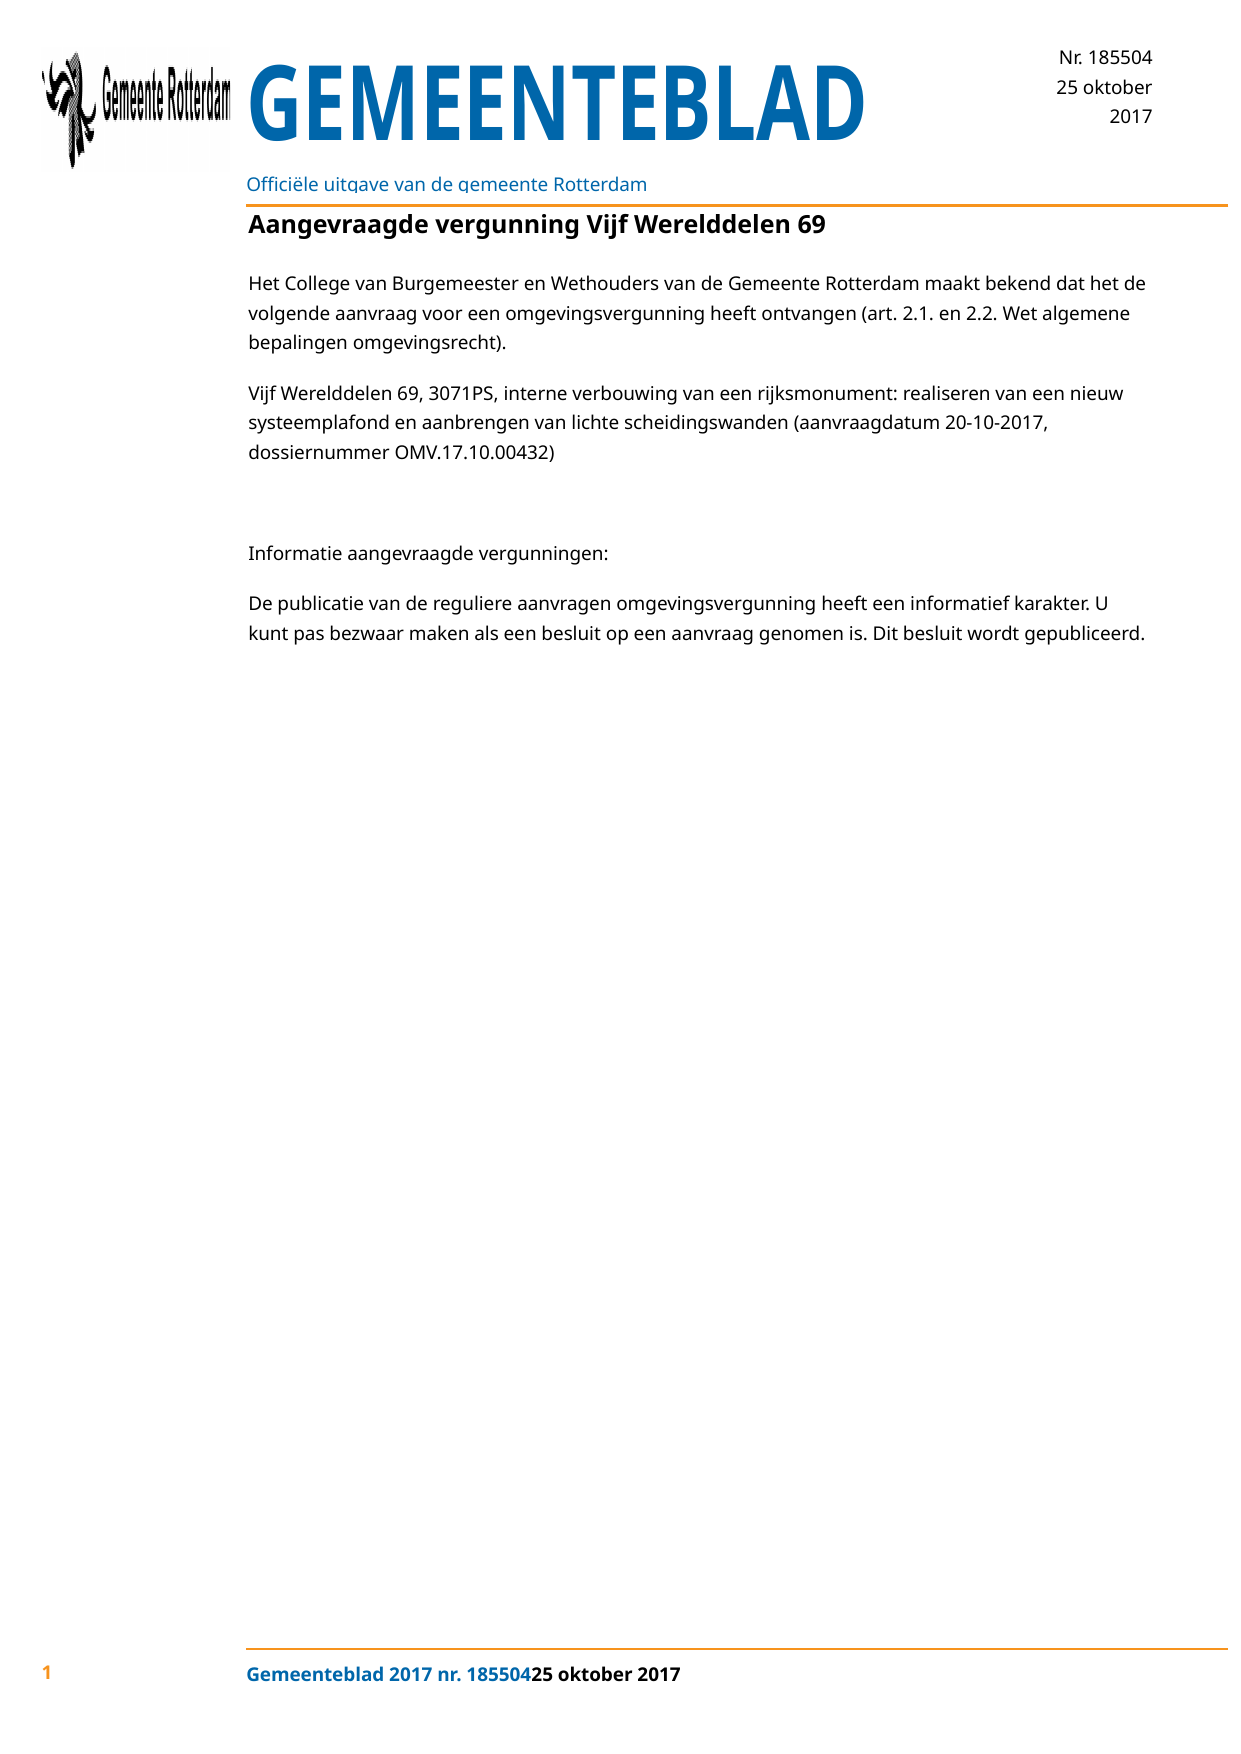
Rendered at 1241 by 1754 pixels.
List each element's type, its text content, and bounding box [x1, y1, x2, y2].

text Aangevraagde vergunning Vijf Werelddelen 69 [248, 207, 1152, 241]
text De publicatie van de reguliere aanvragen omgevingsvergunning heeft een informatief karakter. U kunt pas bezwaar maken als een besluit op een aanvraag genomen is. Dit besluit wordt gepubliceerd. [248, 590, 1152, 646]
text Informatie aangevraagde vergunningen: [248, 540, 1152, 566]
picture [41, 47, 231, 172]
text Het College van Burgemeester en Wethouders van de Gemeente Rotterdam maakt bekend dat het de volgende aanvraag voor een omgevingsvergunning heeft ontvangen (art. 2.1. en 2.2. Wet algemene bepalingen omgevingsrecht). [248, 270, 1152, 355]
text Vijf Werelddelen 69, 3071PS, interne verbouwing van een rijksmonument: realiseren van een nieuw systeemplafond en aanbrengen van lichte scheidingswanden (aanvraagdatum 20-10-2017, dossiernummer OMV.17.10.00432) [248, 380, 1152, 465]
